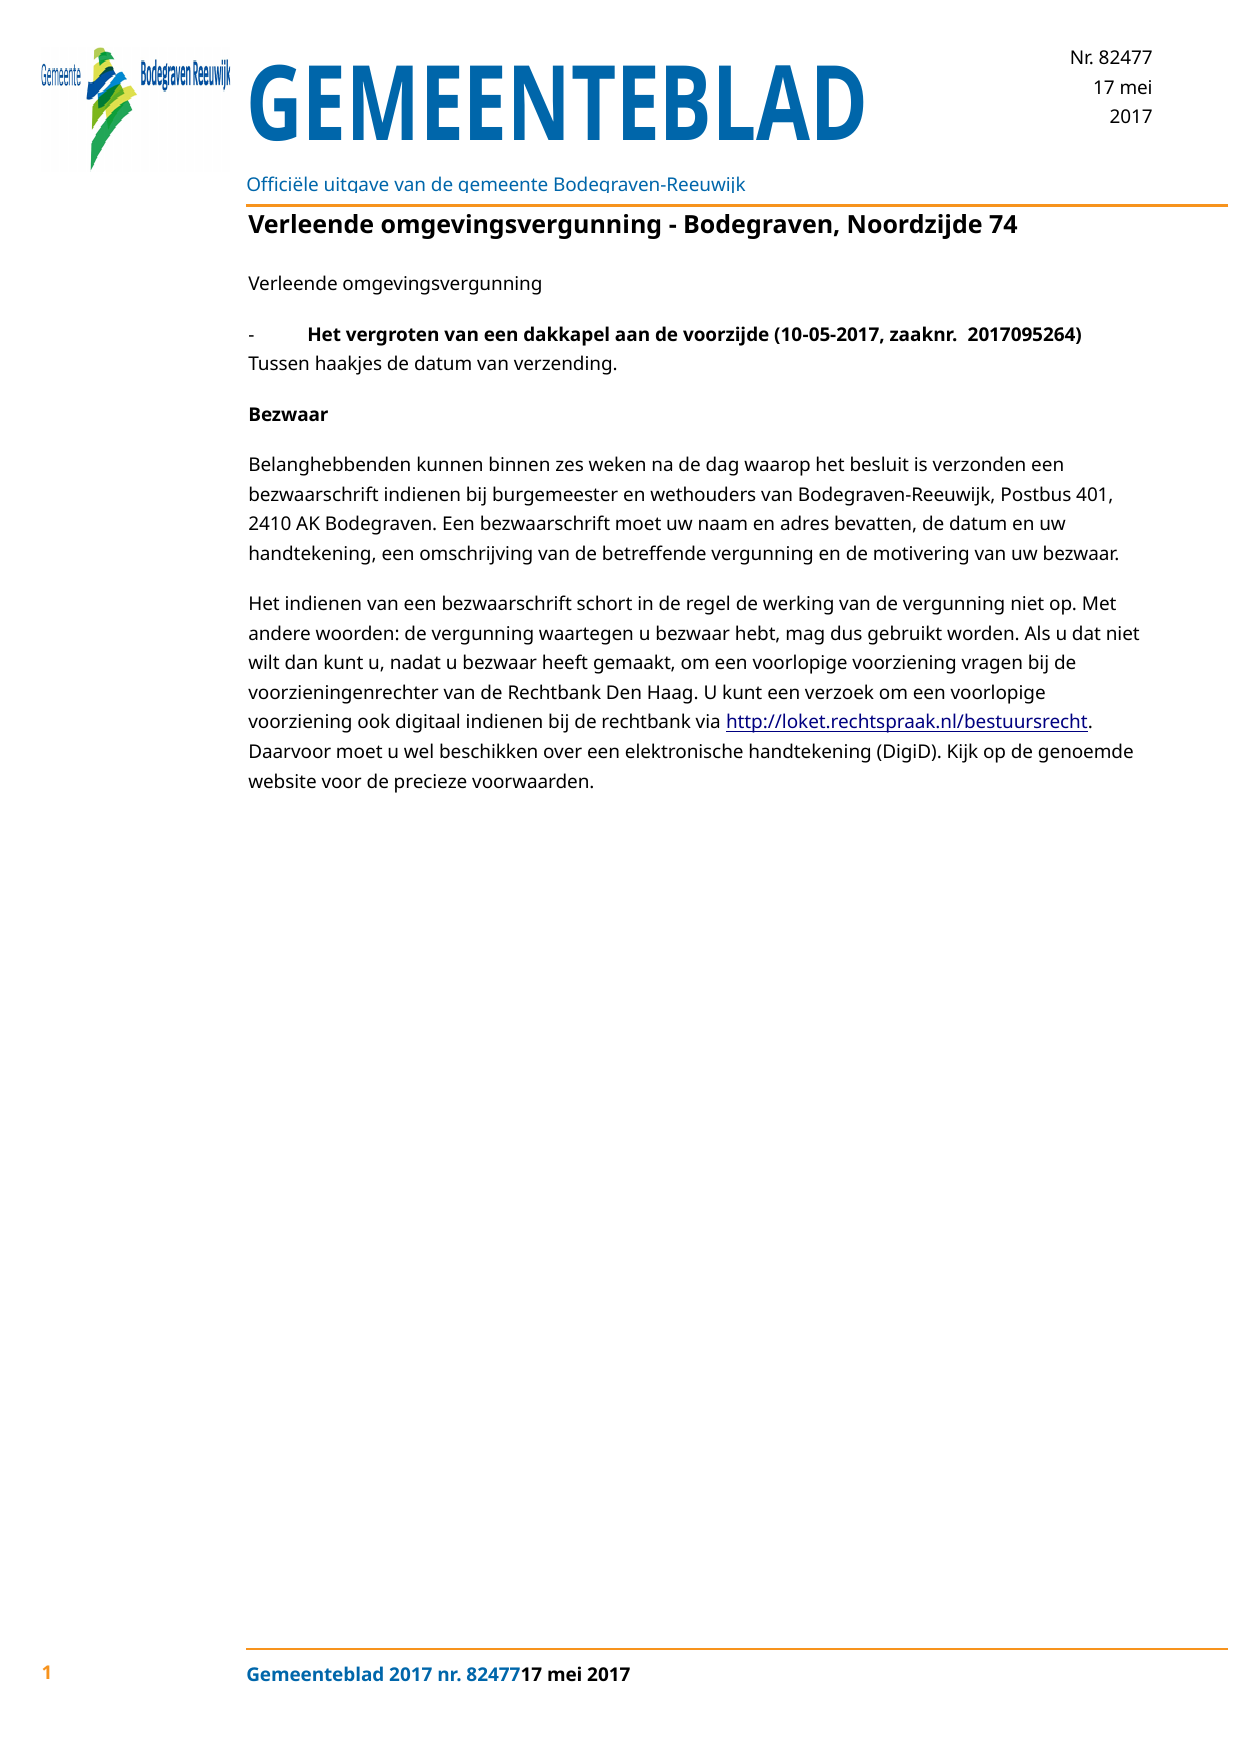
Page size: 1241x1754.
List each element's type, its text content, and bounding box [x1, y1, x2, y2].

text Verleende omgevingsvergunning - Bodegraven, Noordzijde 74 [248, 207, 1152, 241]
text Bezwaar [248, 401, 1152, 426]
text Het indienen van een bezwaarschrift schort in de regel de werking van de vergunning niet op. Met andere woorden: de vergunning waartegen u bezwaar hebt, mag dus gebruikt worden. Als u dat niet wilt dan kunt u, nadat u bezwaar heeft gemaakt, om een voorlopige voorziening vragen bij de voorzieningenrechter van de Rechtbank Den Haag. U kunt een verzoek om een voorlopige voorziening ook digitaal indienen bij de rechtbank via http://loket.rechtspraak.nl/bestuursrecht. Daarvoor moet u wel beschikken over een elektronische handtekening (DigiD). Kijk op de genoemde website voor de precieze voorwaarden. [248, 590, 1152, 793]
picture [41, 47, 231, 172]
text Verleende omgevingsvergunning [248, 270, 1152, 296]
text Tussen haakjes de datum van verzending. [248, 350, 1152, 376]
list Het vergroten van een dakkapel aan de voorzijde (10‑05‑2017, zaaknr. 2017095264) [248, 321, 1152, 346]
text Belanghebbenden kunnen binnen zes weken na de dag waarop het besluit is verzonden een bezwaarschrift indienen bij burgemeester en wethouders van Bodegraven-Reeuwijk, Postbus 401, 2410 AK Bodegraven. Een bezwaarschrift moet uw naam en adres bevatten, de datum en uw handtekening, een omschrijving van de betreffende vergunning en de motivering van uw bezwaar. [248, 451, 1152, 566]
